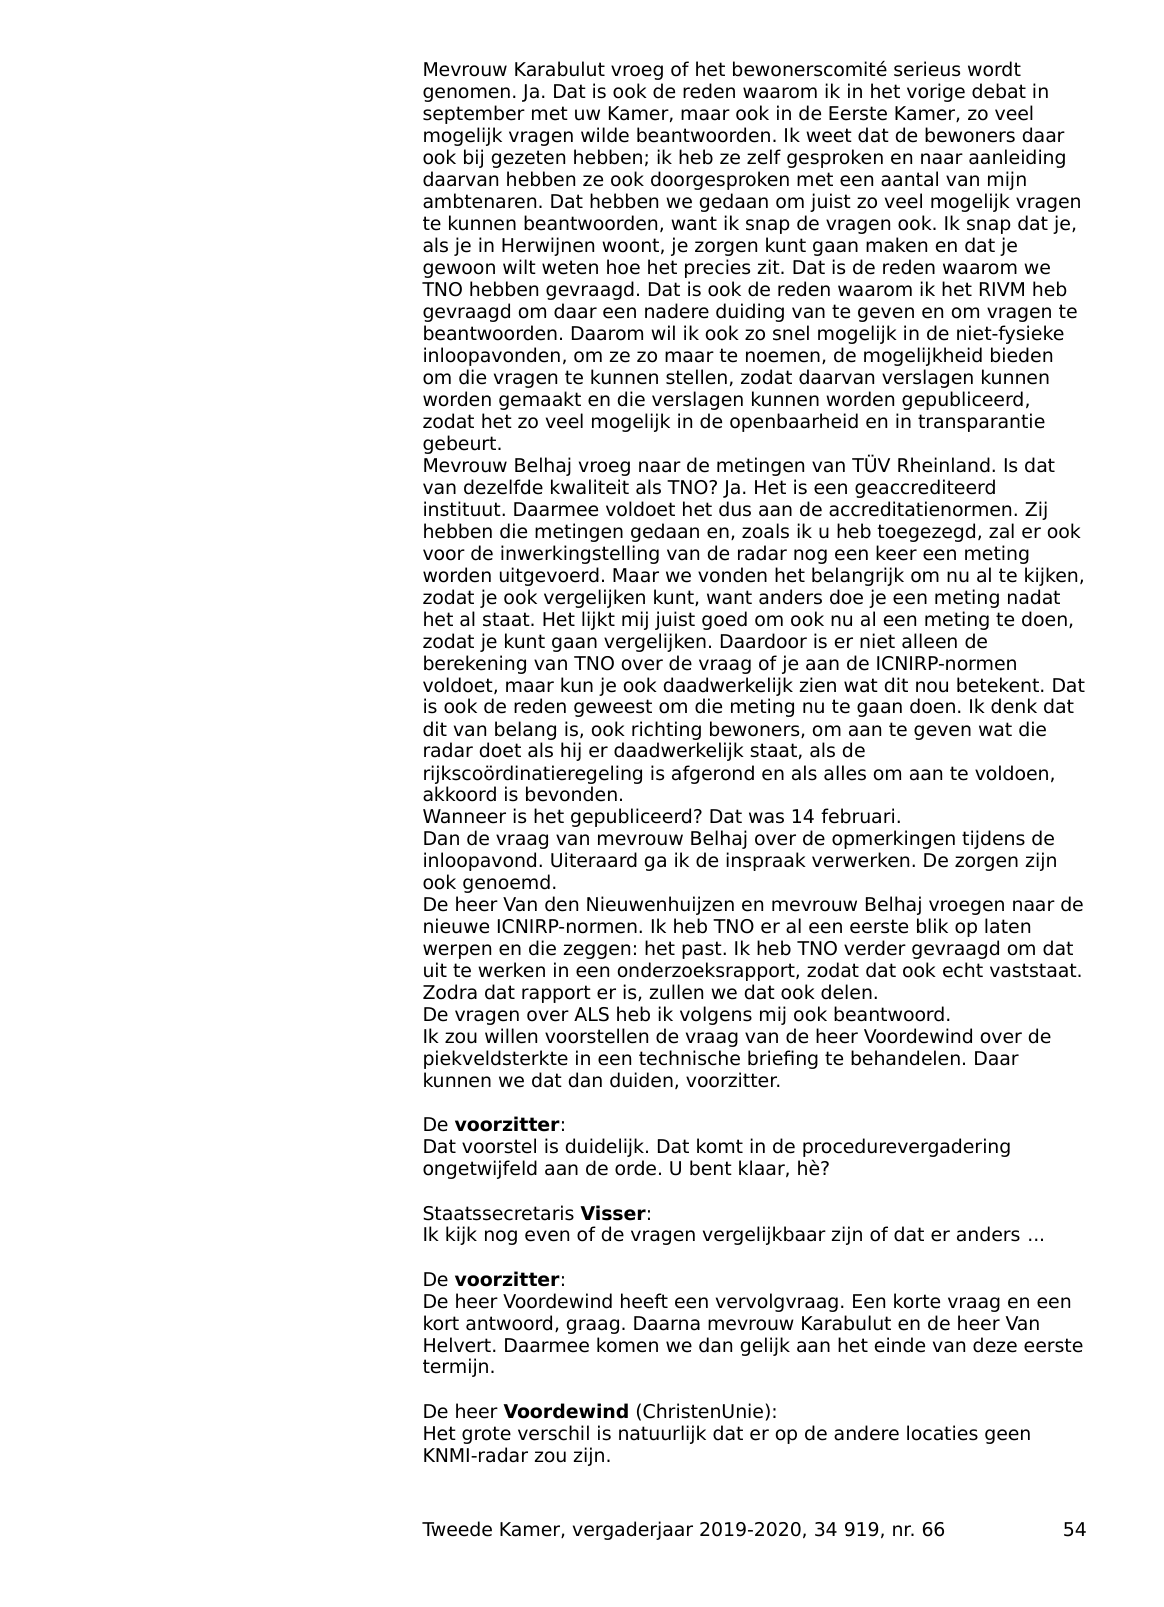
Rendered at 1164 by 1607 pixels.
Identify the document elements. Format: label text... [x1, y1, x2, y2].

text Wanneer is het gepubliceerd? Dat was 14 februari. [422, 806, 1087, 828]
text De heer Van den Nieuwenhuijzen en mevrouw Belhaj vroegen naar de nieuwe ICNIRP-normen. Ik heb TNO er al een eerste blik op laten werpen en die zeggen: het past. Ik heb TNO verder gevraagd om dat uit te werken in een onderzoeksrapport, zodat dat ook echt vaststaat. Zodra dat rapport er is, zullen we dat ook delen. [422, 894, 1087, 1004]
text De voorzitter: [422, 1114, 1087, 1136]
text Dat voorstel is duidelijk. Dat komt in de procedurevergadering ongetwijfeld aan de orde. U bent klaar, hè? [422, 1136, 1087, 1180]
text De heer Voordewind heeft een vervolgvraag. Een korte vraag en een kort antwoord, graag. Daarna mevrouw Karabulut en de heer Van Helvert. Daarmee komen we dan gelijk aan het einde van deze eerste termijn. [422, 1291, 1087, 1378]
text Dan de vraag van mevrouw Belhaj over de opmerkingen tijdens de inloopavond. Uiteraard ga ik de inspraak verwerken. De zorgen zijn ook genoemd. [422, 828, 1087, 894]
text Ik zou willen voorstellen de vraag van de heer Voordewind over de piekveldsterkte in een technische briefing te behandelen. Daar kunnen we dat dan duiden, voorzitter. [422, 1026, 1087, 1092]
text Mevrouw Karabulut vroeg of het bewonerscomité serieus wordt genomen. Ja. Dat is ook de reden waarom ik in het vorige debat in september met uw Kamer, maar ook in de Eerste Kamer, zo veel mogelijk vragen wilde beantwoorden. Ik weet dat de bewoners daar ook bij gezeten hebben; ik heb ze zelf gesproken en naar aanleiding daarvan hebben ze ook doorgesproken met een aantal van mijn ambtenaren. Dat hebben we gedaan om juist zo veel mogelijk vragen te kunnen beantwoorden, want ik snap de vragen ook. Ik snap dat je, als je in Herwijnen woont, je zorgen kunt gaan maken en dat je gewoon wilt weten hoe het precies zit. Dat is de reden waarom we TNO hebben gevraagd. Dat is ook de reden waarom ik het RIVM heb gevraagd om daar een nadere duiding van te geven en om vragen te beantwoorden. Daarom wil ik ook zo snel mogelijk in de niet-fysieke inloopavonden, om ze zo maar te noemen, de mogelijkheid bieden om die vragen te kunnen stellen, zodat daarvan verslagen kunnen worden gemaakt en die verslagen kunnen worden gepubliceerd, zodat het zo veel mogelijk in de openbaarheid en in transparantie gebeurt. [422, 59, 1087, 455]
text De voorzitter: [422, 1268, 1087, 1291]
text De vragen over ALS heb ik volgens mij ook beantwoord. [422, 1004, 1087, 1026]
text Staatssecretaris Visser: [422, 1202, 1087, 1224]
text Het grote verschil is natuurlijk dat er op de andere locaties geen KNMI-radar zou zijn. [422, 1423, 1087, 1467]
text Mevrouw Belhaj vroeg naar de metingen van TÜV Rheinland. Is dat van dezelfde kwaliteit als TNO? Ja. Het is een geaccrediteerd instituut. Daarmee voldoet het dus aan de accreditatienormen. Zij hebben die metingen gedaan en, zoals ik u heb toegezegd, zal er ook voor de inwerkingstelling van de radar nog een keer een meting worden uitgevoerd. Maar we vonden het belangrijk om nu al te kijken, zodat je ook vergelijken kunt, want anders doe je een meting nadat het al staat. Het lijkt mij juist goed om ook nu al een meting te doen, zodat je kunt gaan vergelijken. Daardoor is er niet alleen de berekening van TNO over de vraag of je aan de ICNIRP-normen voldoet, maar kun je ook daadwerkelijk zien wat dit nou betekent. Dat is ook de reden geweest om die meting nu te gaan doen. Ik denk dat dit van belang is, ook richting bewoners, om aan te geven wat die radar doet als hij er daadwerkelijk staat, als de rijkscoördinatieregeling is afgerond en als alles om aan te voldoen, akkoord is bevonden. [422, 455, 1087, 806]
text De heer Voordewind (ChristenUnie): [422, 1401, 1087, 1423]
text Ik kijk nog even of de vragen vergelijkbaar zijn of dat er anders ... [422, 1224, 1087, 1246]
